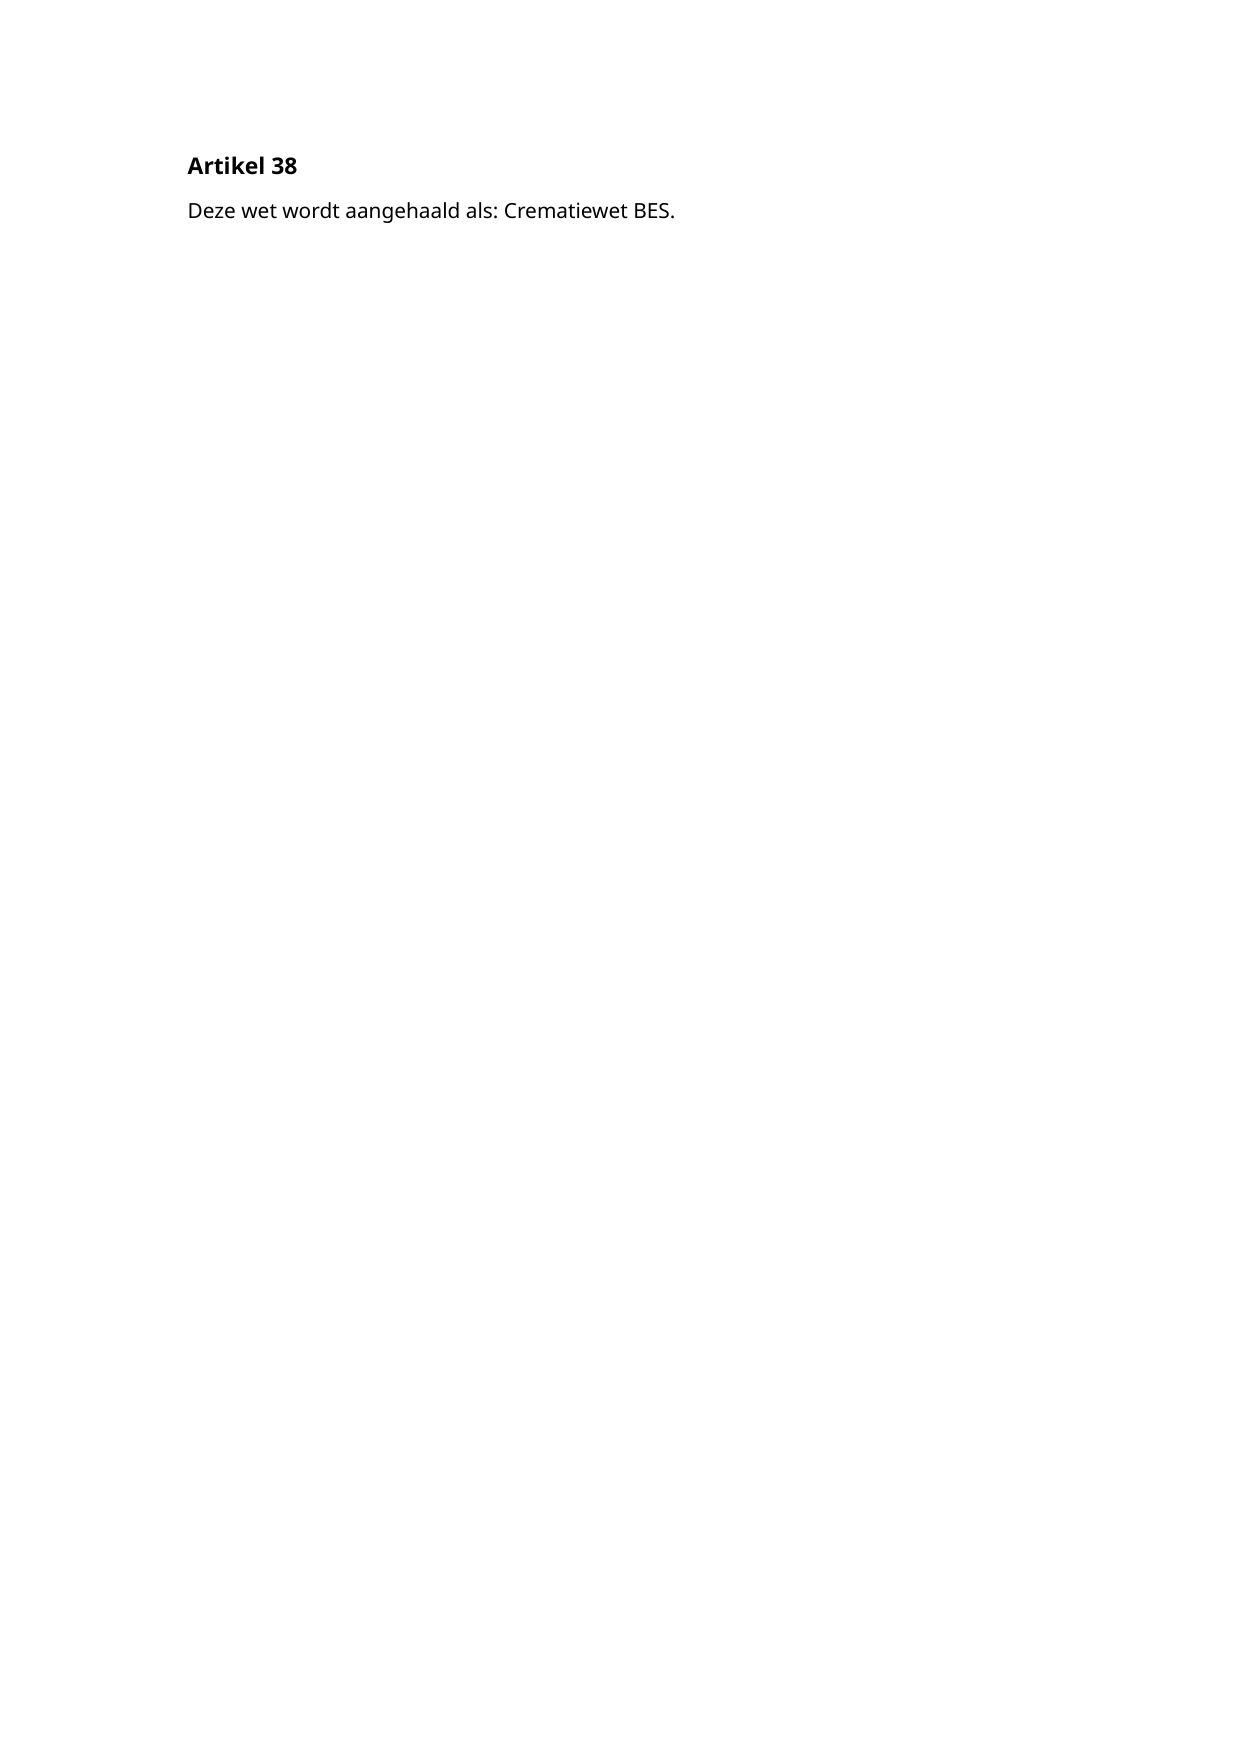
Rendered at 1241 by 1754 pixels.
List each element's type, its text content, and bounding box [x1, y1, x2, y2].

subtitle Artikel 38 [187, 150, 1053, 181]
text Deze wet wordt aangehaald als: Crematiewet BES. [187, 196, 1053, 225]
